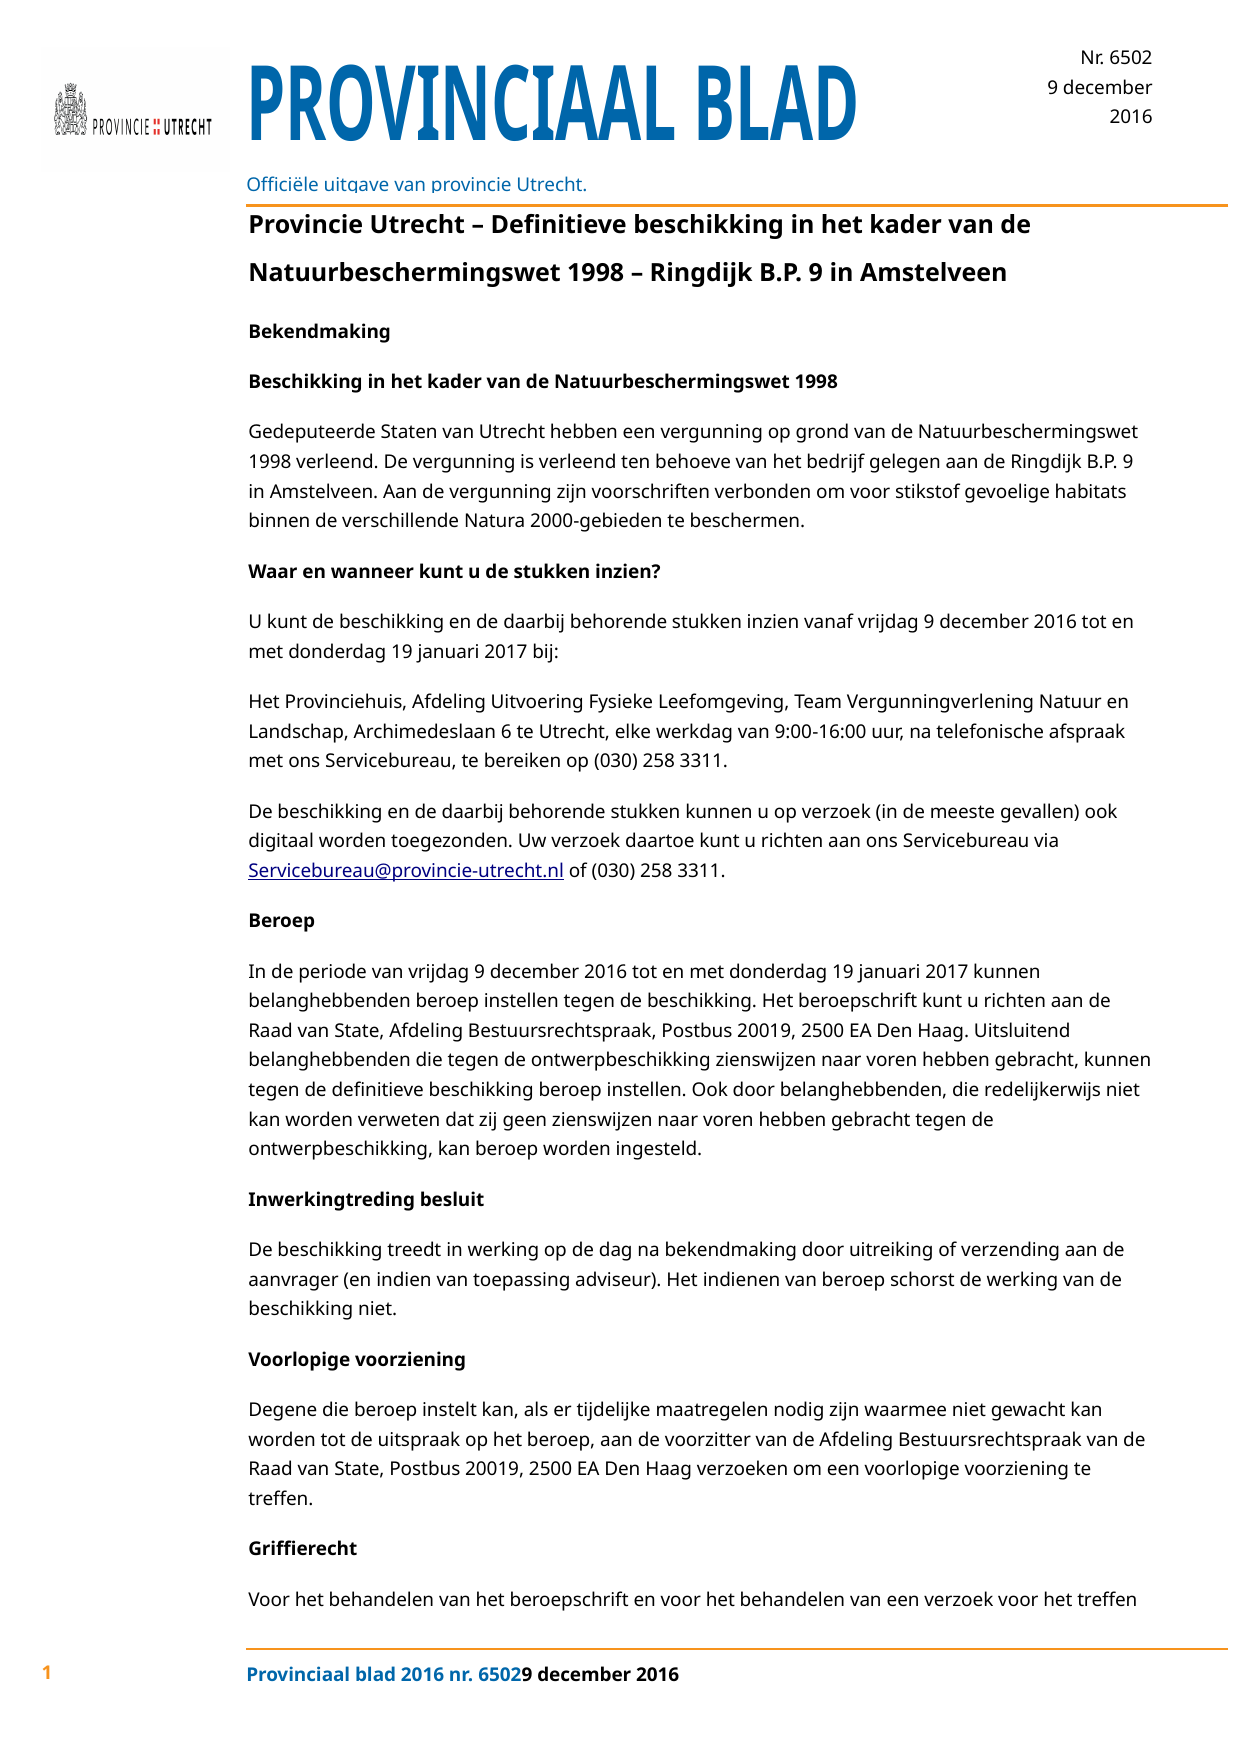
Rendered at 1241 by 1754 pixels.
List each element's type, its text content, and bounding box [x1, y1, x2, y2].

text Provincie Utrecht – Definitieve beschikking in het kader van de Natuurbeschermingswet 1998 – Ringdijk B.P. 9 in Amstelveen [248, 207, 1152, 288]
text Beroep [248, 907, 1152, 933]
text Inwerkingtreding besluit [248, 1186, 1152, 1212]
text In de periode van vrijdag 9 december 2016 tot en met donderdag 19 januari 2017 kunnen belanghebbenden beroep instellen tegen de beschikking. Het beroepschrift kunt u richten aan de Raad van State, Afdeling Bestuursrechtspraak, Postbus 20019, 2500 EA Den Haag. Uitsluitend belanghebbenden die tegen de ontwerpbeschikking zienswijzen naar voren hebben gebracht, kunnen tegen de definitieve beschikking beroep instellen. Ook door belanghebbenden, die redelijkerwijs niet kan worden verweten dat zij geen zienswijzen naar voren hebben gebracht tegen de ontwerpbeschikking, kan beroep worden ingesteld. [248, 958, 1152, 1161]
text De beschikking treedt in werking op de dag na bekendmaking door uitreiking of verzending aan de aanvrager (en indien van toepassing adviseur). Het indienen van beroep schorst de werking van de beschikking niet. [248, 1236, 1152, 1321]
text Bekendmaking [248, 318, 1152, 344]
text Griffierecht [248, 1535, 1152, 1561]
text Voor het behandelen van het beroepschrift en voor het behandelen van een verzoek voor het treffen [248, 1586, 1152, 1612]
text U kunt de beschikking en de daarbij behorende stukken inzien vanaf vrijdag 9 december 2016 tot en met donderdag 19 januari 2017 bij: [248, 608, 1152, 664]
text Het Provinciehuis, Afdeling Uitvoering Fysieke Leefomgeving, Team Vergunningverlening Natuur en Landschap, Archimedeslaan 6 te Utrecht, elke werkdag van 9:00‑16:00 uur, na telefonische afspraak met ons Servicebureau, te bereiken op (030) 258 3311. [248, 688, 1152, 773]
text Degene die beroep instelt kan, als er tijdelijke maatregelen nodig zijn waarmee niet gewacht kan worden tot de uitspraak op het beroep, aan de voorzitter van de Afdeling Bestuursrechtspraak van de Raad van State, Postbus 20019, 2500 EA Den Haag verzoeken om een voorlopige voorziening te treffen. [248, 1396, 1152, 1511]
text Beschikking in het kader van de Natuurbeschermingswet 1998 [248, 368, 1152, 394]
text De beschikking en de daarbij behorende stukken kunnen u op verzoek (in de meeste gevallen) ook digitaal worden toegezonden. Uw verzoek daartoe kunt u richten aan ons Servicebureau via Servicebureau@provincie-utrecht.nl of (030) 258 3311. [248, 798, 1152, 883]
text Gedeputeerde Staten van Utrecht hebben een vergunning op grond van de Natuurbeschermingswet 1998 verleend. De vergunning is verleend ten behoeve van het bedrijf gelegen aan de Ringdijk B.P. 9 in Amstelveen. Aan de vergunning zijn voorschriften verbonden om voor stikstof gevoelige habitats binnen de verschillende Natura 2000-gebieden te beschermen. [248, 419, 1152, 533]
picture [41, 47, 231, 172]
text Voorlopige voorziening [248, 1346, 1152, 1372]
text Waar en wanneer kunt u de stukken inzien? [248, 558, 1152, 584]
